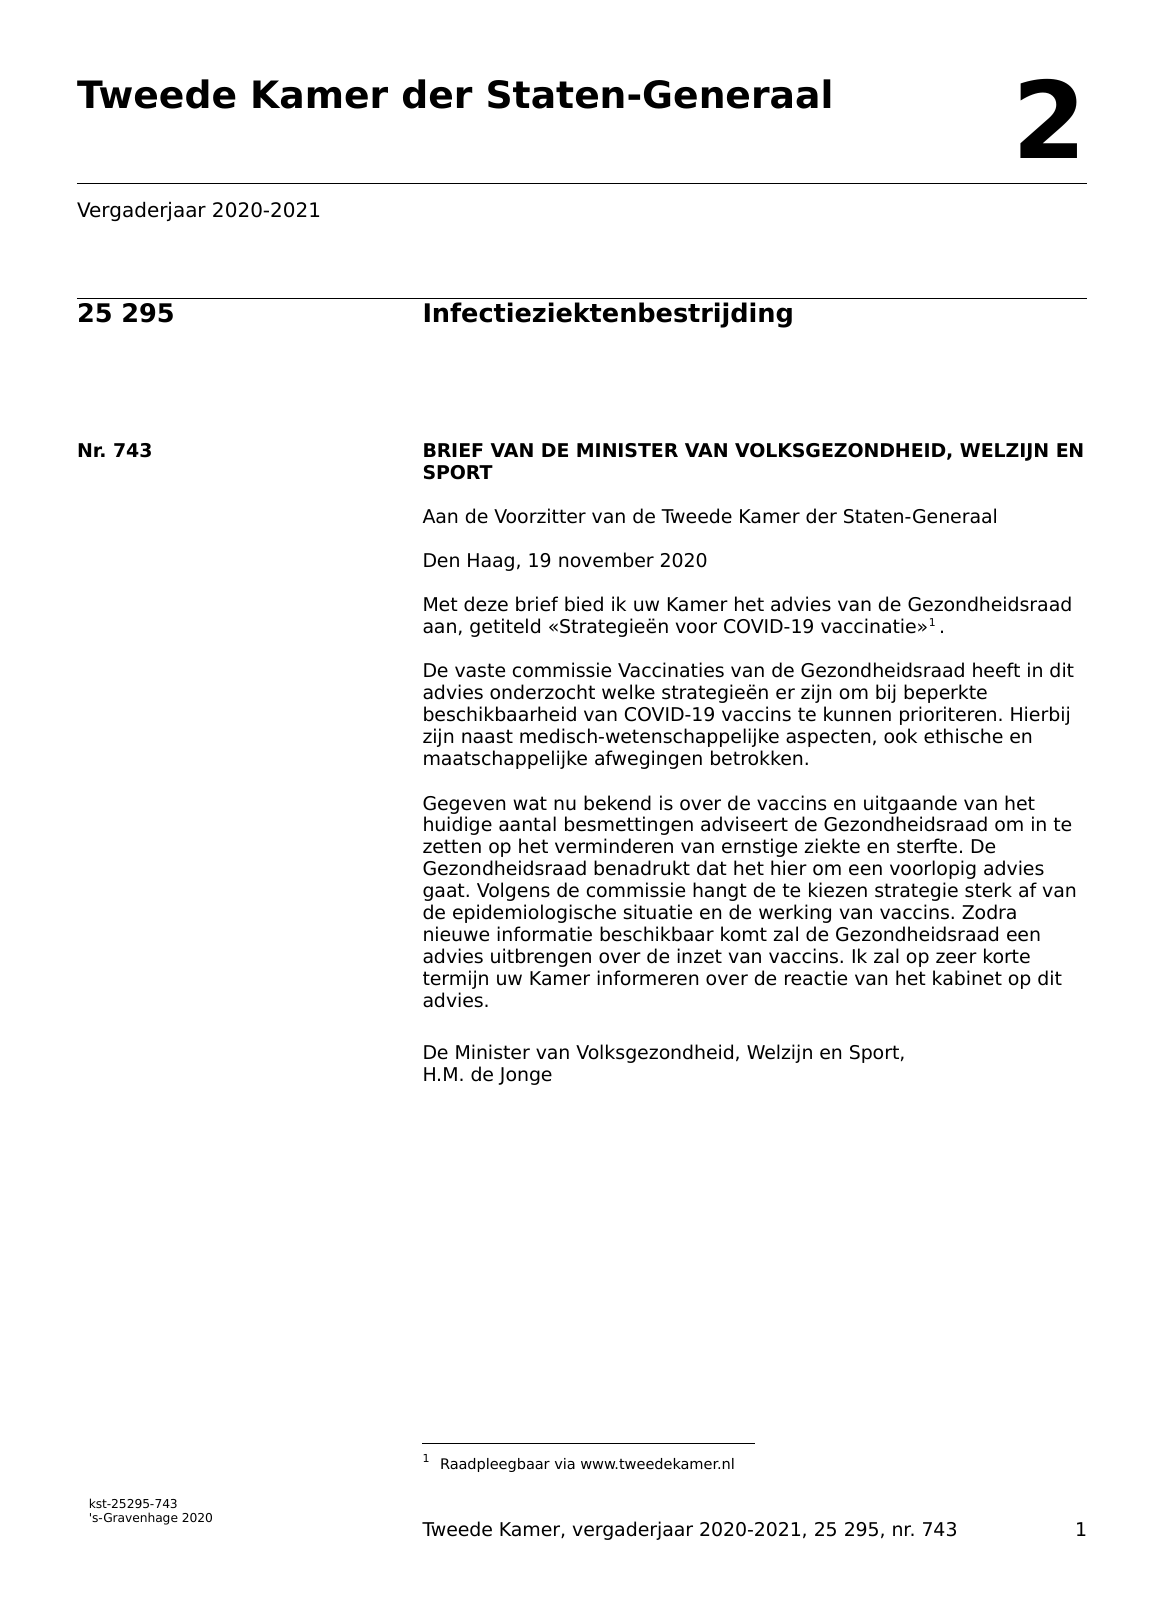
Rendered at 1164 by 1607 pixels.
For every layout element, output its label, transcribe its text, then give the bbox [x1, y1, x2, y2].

table_header 2 [886, 59, 1087, 183]
text kst-25295-743 [88, 1497, 323, 1511]
text De vaste commissie Vaccinaties van de Gezondheidsraad heeft in dit advies onderzocht welke strategieën er zijn om bij beperkte beschikbaarheid van COVID-19 vaccins te kunnen prioriteren. Hierbij zijn naast medisch-wetenschappelijke aspecten, ook ethische en maatschappelijke afwegingen betrokken. [422, 660, 1087, 770]
table_cell Vergaderjaar 2020-2021 [77, 184, 1087, 298]
text Met deze brief bied ik uw Kamer het advies van de Gezondheidsraad aan, getiteld «Strategieën voor COVID-19 vaccinatie». [422, 594, 1087, 638]
subtitle 25 295 Infectieziektenbestrijding [77, 299, 1087, 329]
table_header Tweede Kamer der Staten-Generaal [77, 59, 886, 183]
text Den Haag, 19 november 2020 [422, 550, 1087, 572]
text Raadpleegbaar via www.tweedekamer.nl [422, 1452, 1087, 1474]
text 's-Gravenhage 2020 [88, 1511, 323, 1525]
text Aan de Voorzitter van de Tweede Kamer der Staten-Generaal [422, 506, 1087, 528]
text De Minister van Volksgezondheid, Welzijn en Sport, H.M. de Jonge [422, 1042, 1087, 1086]
subtitle Nr. 743 BRIEF VAN DE MINISTER VAN VOLKSGEZONDHEID, WELZIJN EN SPORT [77, 440, 1087, 484]
text Gegeven wat nu bekend is over de vaccins en uitgaande van het huidige aantal besmettingen adviseert de Gezondheidsraad om in te zetten op het verminderen van ernstige ziekte en sterfte. De Gezondheidsraad benadrukt dat het hier om een voorlopig advies gaat. Volgens de commissie hangt de te kiezen strategie sterk af van de epidemiologische situatie en de werking van vaccins. Zodra nieuwe informatie beschikbaar komt zal de Gezondheidsraad een advies uitbrengen over de inzet van vaccins. Ik zal op zeer korte termijn uw Kamer informeren over de reactie van het kabinet op dit advies. [422, 792, 1087, 1012]
